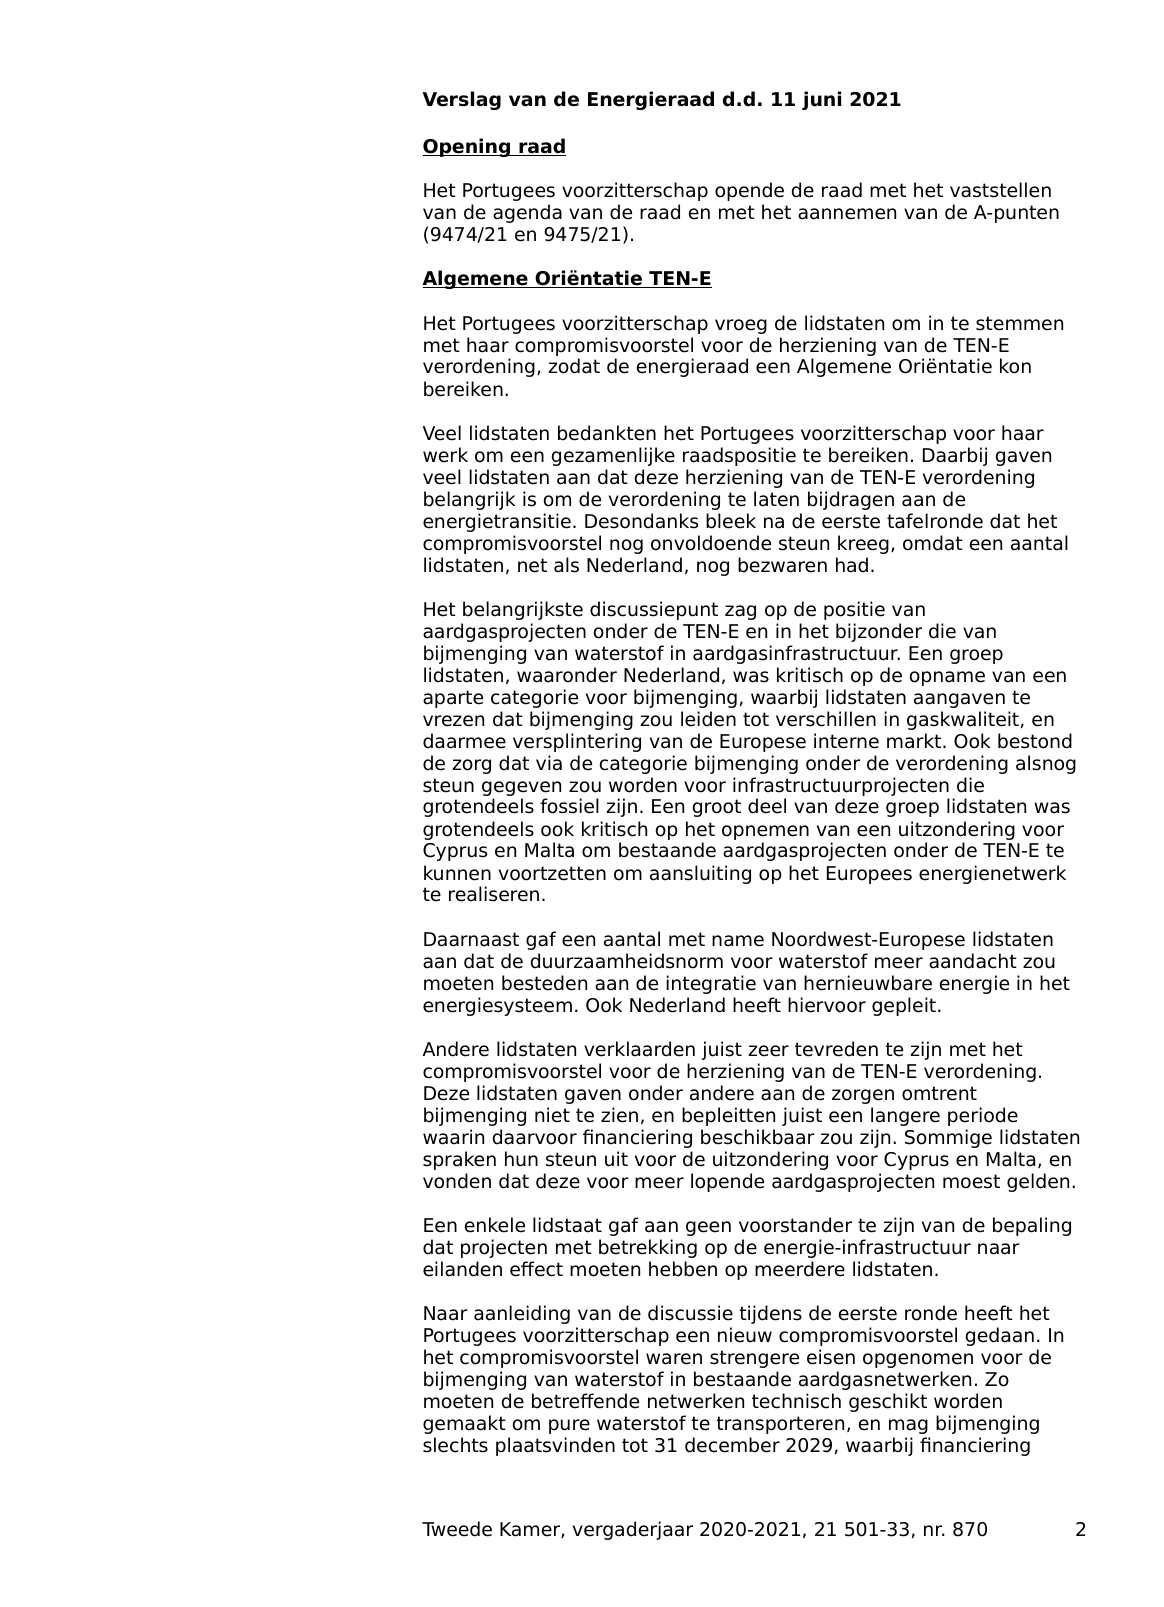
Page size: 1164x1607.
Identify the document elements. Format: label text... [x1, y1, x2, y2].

text Het Portugees voorzitterschap opende de raad met het vaststellen van de agenda van de raad en met het aannemen van de A-punten (9474/21 en 9475/21). [422, 180, 1087, 246]
text Andere lidstaten verklaarden juist zeer tevreden te zijn met het compromisvoorstel voor de herziening van de TEN-E verordening. Deze lidstaten gaven onder andere aan de zorgen omtrent bijmenging niet te zien, en bepleitten juist een langere periode waarin daarvoor financiering beschikbaar zou zijn. Sommige lidstaten spraken hun steun uit voor de uitzondering voor Cyprus en Malta, en vonden dat deze voor meer lopende aardgasprojecten moest gelden. [422, 1039, 1087, 1192]
subtitle Algemene Oriëntatie TEN-E [422, 268, 1087, 290]
text Naar aanleiding van de discussie tijdens de eerste ronde heeft het Portugees voorzitterschap een nieuw compromisvoorstel gedaan. In het compromisvoorstel waren strengere eisen opgenomen voor de bijmenging van waterstof in bestaande aardgasnetwerken. Zo moeten de betreffende netwerken technisch geschikt worden gemaakt om pure waterstof te transporteren, en mag bijmenging slechts plaatsvinden tot 31 december 2029, waarbij financiering [422, 1303, 1087, 1457]
text Daarnaast gaf een aantal met name Noordwest-Europese lidstaten aan dat de duurzaamheidsnorm voor waterstof meer aandacht zou moeten besteden aan de integratie van hernieuwbare energie in het energiesysteem. Ook Nederland heeft hiervoor gepleit. [422, 928, 1087, 1016]
subtitle Verslag van de Energieraad d.d. 11 juni 2021 [422, 89, 1087, 111]
text Het Portugees voorzitterschap vroeg de lidstaten om in te stemmen met haar compromisvoorstel voor de herziening van de TEN-E verordening, zodat de energieraad een Algemene Oriëntatie kon bereiken. [422, 312, 1087, 400]
subtitle Opening raad [422, 136, 1087, 158]
text Een enkele lidstaat gaf aan geen voorstander te zijn van de bepaling dat projecten met betrekking op de energie-infrastructuur naar eilanden effect moeten hebben op meerdere lidstaten. [422, 1215, 1087, 1281]
text Veel lidstaten bedankten het Portugees voorzitterschap voor haar werk om een gezamenlijke raadspositie te bereiken. Daarbij gaven veel lidstaten aan dat deze herziening van de TEN-E verordening belangrijk is om de verordening te laten bijdragen aan de energietransitie. Desondanks bleek na de eerste tafelronde dat het compromisvoorstel nog onvoldoende steun kreeg, omdat een aantal lidstaten, net als Nederland, nog bezwaren had. [422, 423, 1087, 576]
text Het belangrijkste discussiepunt zag op de positie van aardgasprojecten onder de TEN-E en in het bijzonder die van bijmenging van waterstof in aardgasinfrastructuur. Een groep lidstaten, waaronder Nederland, was kritisch op de opname van een aparte categorie voor bijmenging, waarbij lidstaten aangaven te vrezen dat bijmenging zou leiden tot verschillen in gaskwaliteit, en daarmee versplintering van de Europese interne markt. Ook bestond de zorg dat via de categorie bijmenging onder de verordening alsnog steun gegeven zou worden voor infrastructuurprojecten die grotendeels fossiel zijn. Een groot deel van deze groep lidstaten was grotendeels ook kritisch op het opnemen van een uitzondering voor Cyprus en Malta om bestaande aardgasprojecten onder de TEN-E te kunnen voortzetten om aansluiting op het Europees energienetwerk te realiseren. [422, 599, 1087, 906]
